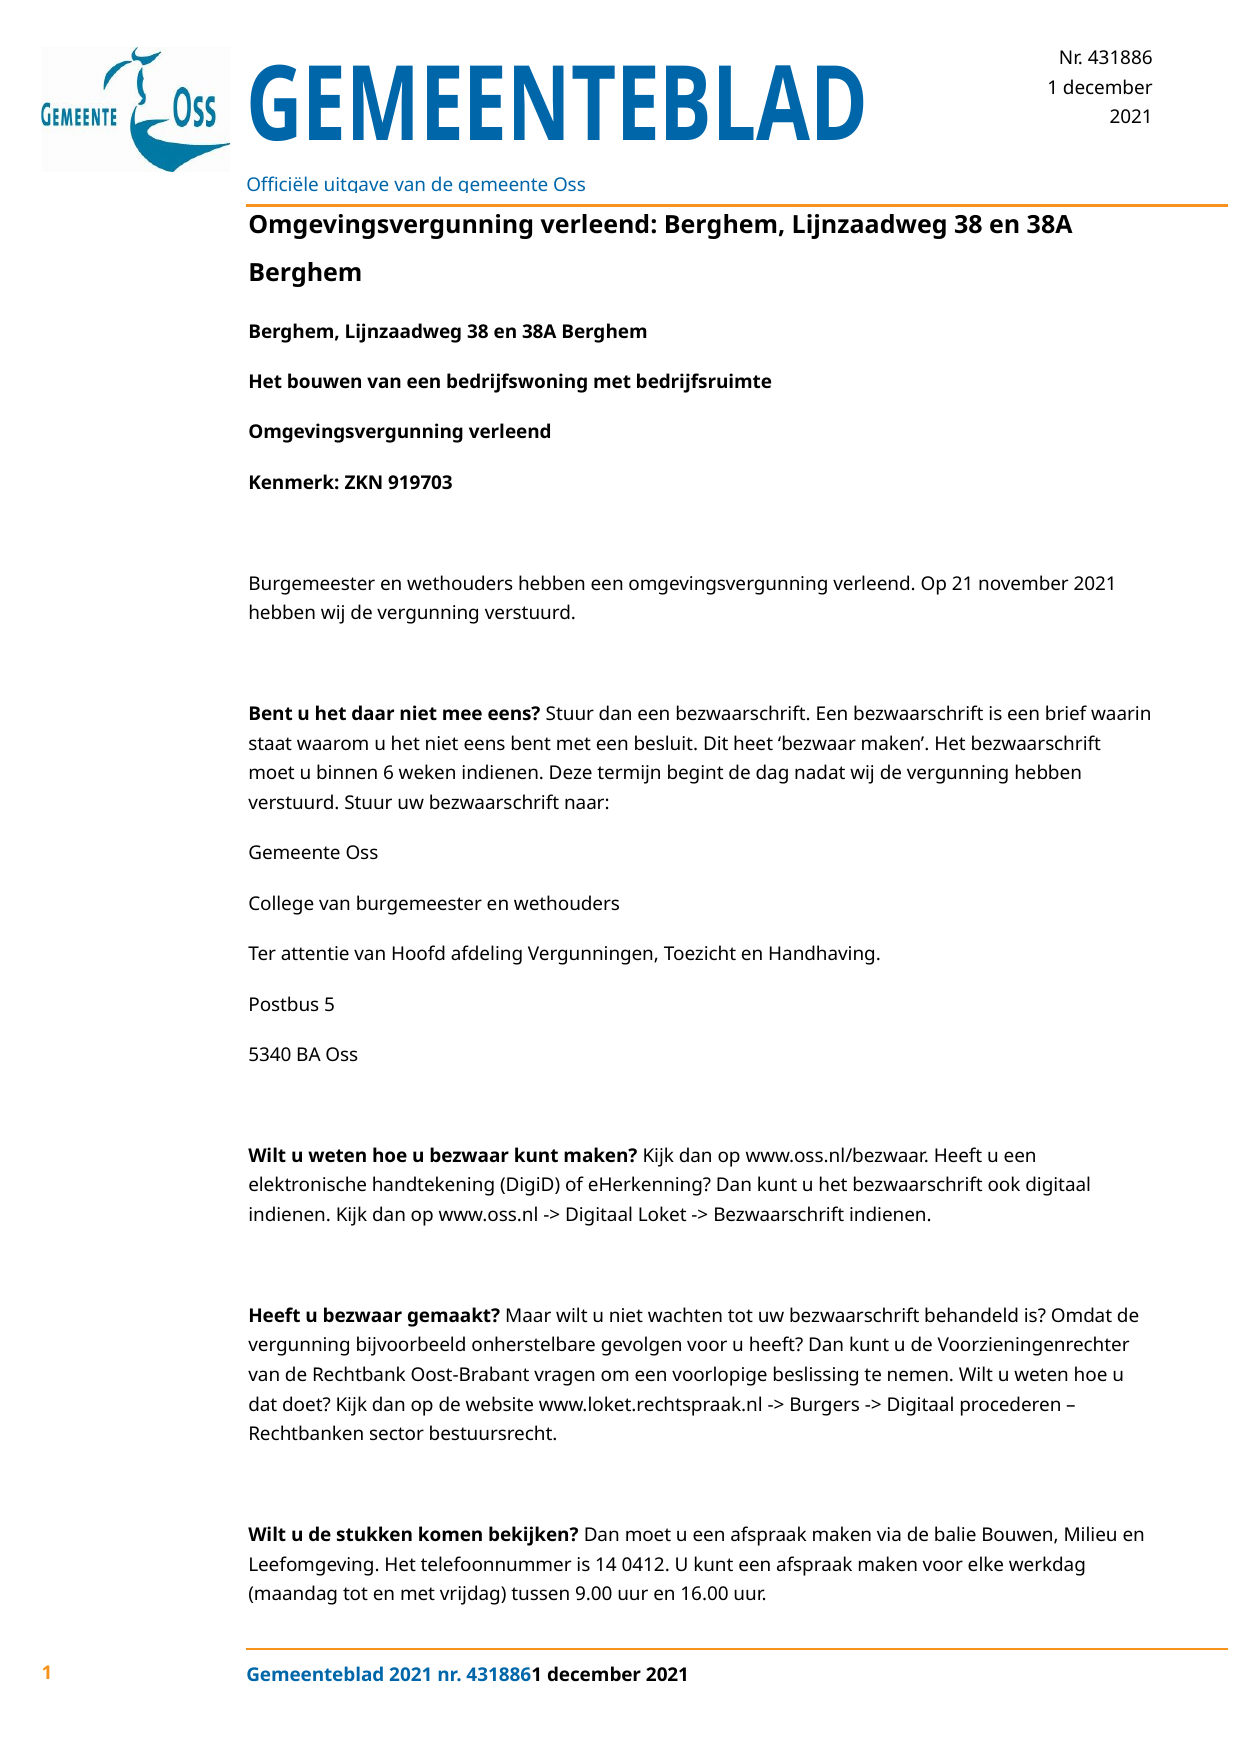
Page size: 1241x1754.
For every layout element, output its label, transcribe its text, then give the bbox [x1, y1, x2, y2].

text 5340 BA Oss [248, 1041, 1152, 1067]
text Gemeente Oss [248, 839, 1152, 865]
picture [41, 47, 231, 172]
text Bent u het daar niet mee eens? Stuur dan een bezwaarschrift. Een bezwaarschrift is een brief waarin staat waarom u het niet eens bent met een besluit. Dit heet ‘bezwaar maken’. Het bezwaarschrift moet u binnen 6 weken indienen. Deze termijn begint de dag nadat wij de vergunning hebben verstuurd. Stuur uw bezwaarschrift naar: [248, 700, 1152, 815]
text Wilt u weten hoe u bezwaar kunt maken? Kijk dan op www.oss.nl/bezwaar. Heeft u een elektronische handtekening (DigiD) of eHerkenning? Dan kunt u het bezwaarschrift ook digitaal indienen. Kijk dan op www.oss.nl -> Digitaal Loket -> Bezwaarschrift indienen. [248, 1142, 1152, 1227]
text College van burgemeester en wethouders [248, 890, 1152, 916]
text Omgevingsvergunning verleend: Berghem, Lijnzaadweg 38 en 38A Berghem [248, 207, 1152, 288]
text Wilt u de stukken komen bekijken? Dan moet u een afspraak maken via de balie Bouwen, Milieu en Leefomgeving. Het telefoonnummer is 14 0412. U kunt een afspraak maken voor elke werkdag (maandag tot en met vrijdag) tussen 9.00 uur en 16.00 uur. [248, 1521, 1152, 1606]
text Kenmerk: ZKN 919703 [248, 469, 1152, 495]
text Heeft u bezwaar gemaakt? Maar wilt u niet wachten tot uw bezwaarschrift behandeld is? Omdat de vergunning bijvoorbeeld onherstelbare gevolgen voor u heeft? Dan kunt u de Voorzieningenrechter van de Rechtbank Oost-Brabant vragen om een voorlopige beslissing te nemen. Wilt u weten hoe u dat doet? Kijk dan op de website www.loket.rechtspraak.nl -> Burgers -> Digitaal procederen – Rechtbanken sector bestuursrecht. [248, 1302, 1152, 1446]
text Postbus 5 [248, 991, 1152, 1017]
text Het bouwen van een bedrijfswoning met bedrijfsruimte [248, 368, 1152, 394]
text Burgemeester en wethouders hebben een omgevingsvergunning verleend. Op 21 november 2021 hebben wij de vergunning verstuurd. [248, 570, 1152, 625]
text Berghem, Lijnzaadweg 38 en 38A Berghem [248, 318, 1152, 344]
text Ter attentie van Hoofd afdeling Vergunningen, Toezicht en Handhaving. [248, 940, 1152, 966]
text Omgevingsvergunning verleend [248, 419, 1152, 444]
